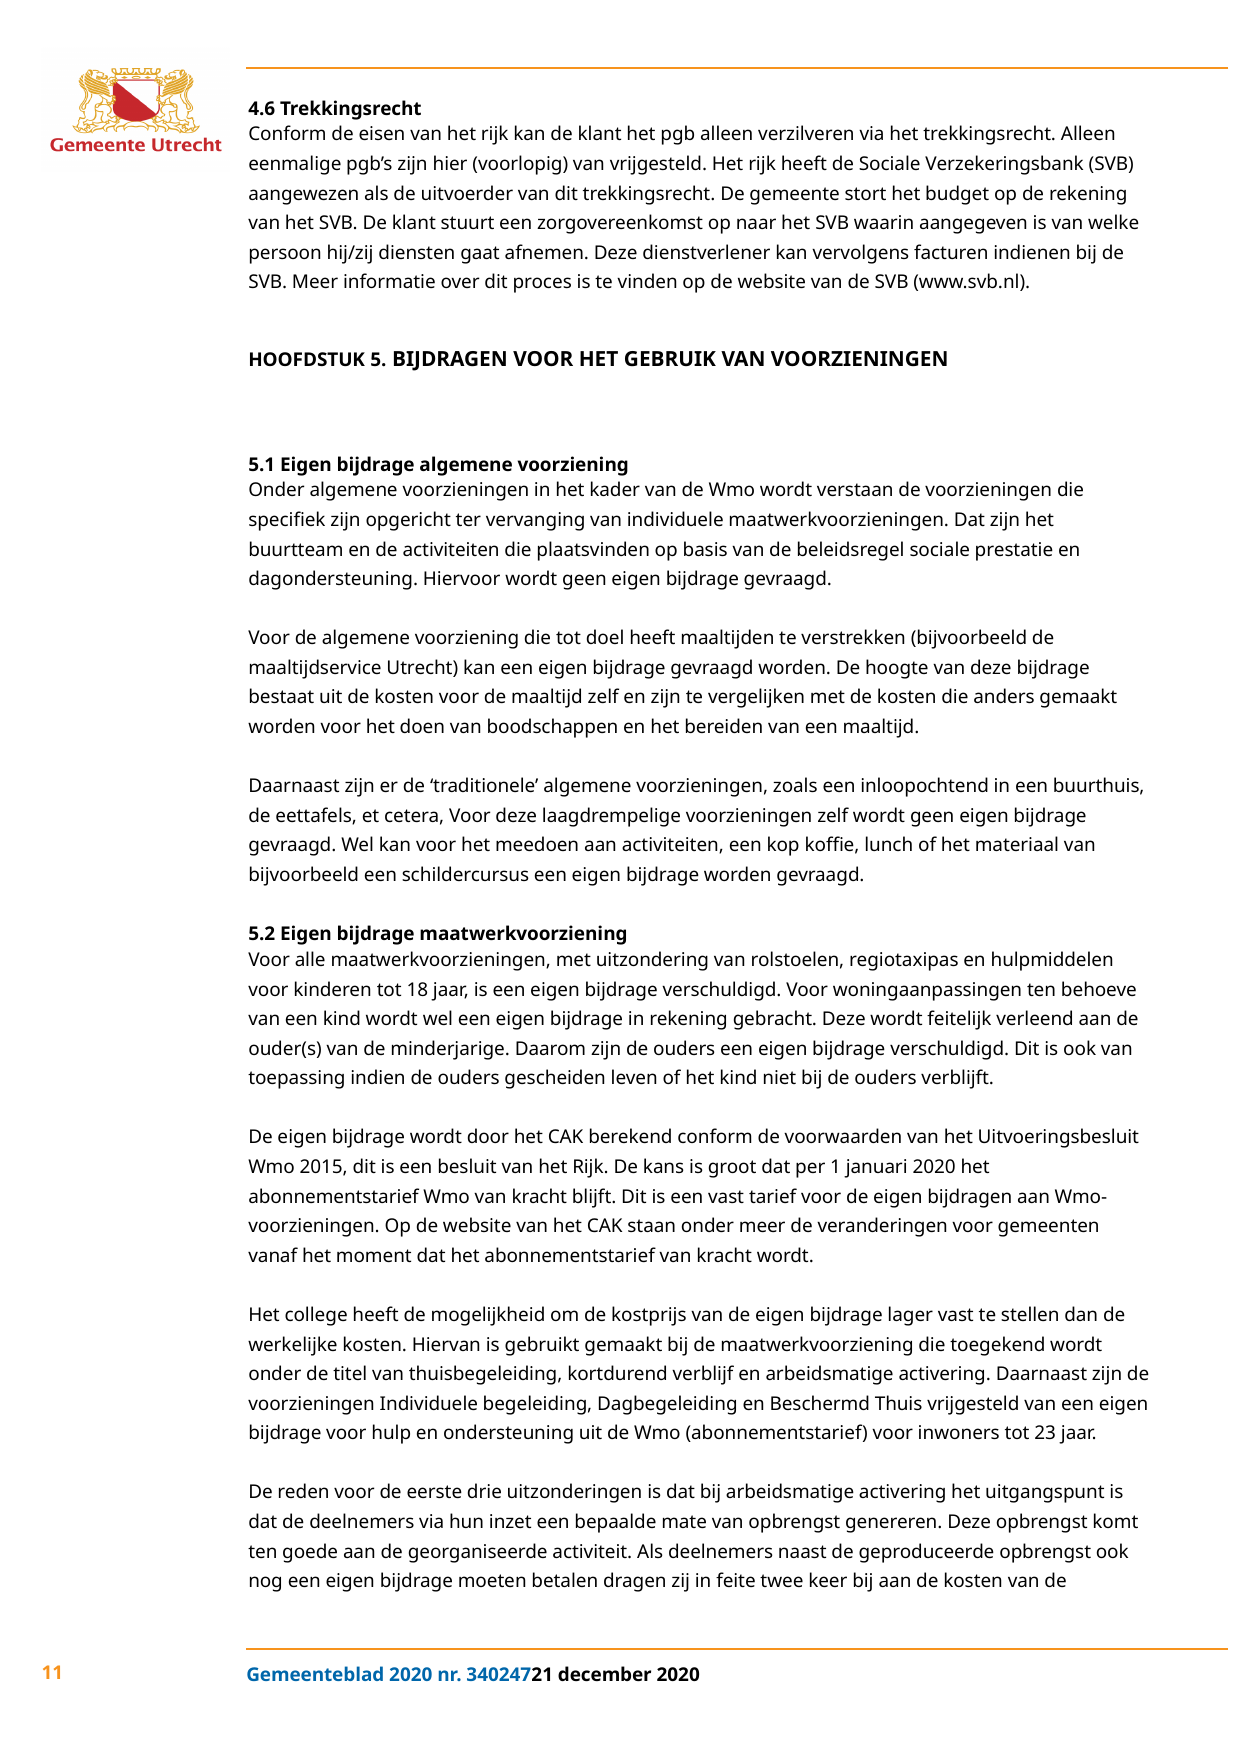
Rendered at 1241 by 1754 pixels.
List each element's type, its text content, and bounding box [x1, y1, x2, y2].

text HOOFDSTUK 5. BIJDRAGEN VOOR HET GEBRUIK VAN VOORZIENINGEN [248, 344, 1152, 372]
text Voor de algemene voorziening die tot doel heeft maaltijden te verstrekken (bijvoorbeeld de maaltijdservice Utrecht) kan een eigen bijdrage gevraagd worden. De hoogte van deze bijdrage bestaat uit de kosten voor de maaltijd zelf en zijn te vergelijken met de kosten die anders gemaakt worden voor het doen van boodschappen en het bereiden van een maaltijd. [248, 624, 1152, 739]
text 4.6 Trekkingsrecht [248, 95, 1152, 121]
text Daarnaast zijn er de ‘traditionele’ algemene voorzieningen, zoals een inloopochtend in een buurthuis, de eettafels, et cetera, Voor deze laagdrempelige voorzieningen zelf wordt geen eigen bijdrage gevraagd. Wel kan voor het meedoen aan activiteiten, een kop koffie, lunch of het materiaal van bijvoorbeeld een schildercursus een eigen bijdrage worden gevraagd. [248, 772, 1152, 887]
text aangewezen als de uitvoerder van dit trekkingsrecht. De gemeente stort het budget op de rekening van het SVB. De klant stuurt een zorgovereenkomst op naar het SVB waarin aangegeven is van welke persoon hij/zij diensten gaat afnemen. Deze dienstverlener kan vervolgens facturen indienen bij de SVB. Meer informatie over dit proces is te vinden op de website van de SVB (www.svb.nl). [248, 180, 1152, 294]
text Conform de eisen van het rijk kan de klant het pgb alleen verzilveren via het trekkingsrecht. Alleen eenmalige pgb’s zijn hier (voorlopig) van vrijgesteld. Het rijk heeft de Sociale Verzekeringsbank (SVB) [248, 121, 1152, 176]
text De reden voor de eerste drie uitzonderingen is dat bij arbeidsmatige activering het uitgangspunt is dat de deelnemers via hun inzet een bepaalde mate van opbrengst genereren. Deze opbrengst komt ten goede aan de georganiseerde activiteit. Als deelnemers naast de geproduceerde opbrengst ook nog een eigen bijdrage moeten betalen dragen zij in feite twee keer bij aan de kosten van de [248, 1479, 1152, 1593]
picture [41, 47, 231, 172]
text Onder algemene voorzieningen in het kader van de Wmo wordt verstaan de voorzieningen die specifiek zijn opgericht ter vervanging van individuele maatwerkvoorzieningen. Dat zijn het buurtteam en de activiteiten die plaatsvinden op basis van de beleidsregel sociale prestatie en dagondersteuning. Hiervoor wordt geen eigen bijdrage gevraagd. [248, 477, 1152, 591]
text Het college heeft de mogelijkheid om de kostprijs van de eigen bijdrage lager vast te stellen dan de werkelijke kosten. Hiervan is gebruikt gemaakt bij de maatwerkvoorziening die toegekend wordt onder de titel van thuisbegeleiding, kortdurend verblijf en arbeidsmatige activering. Daarnaast zijn de voorzieningen Individuele begeleiding, Dagbegeleiding en Beschermd Thuis vrijgesteld van een eigen bijdrage voor hulp en ondersteuning uit de Wmo (abonnementstarief) voor inwoners tot 23 jaar. [248, 1301, 1152, 1445]
text Voor alle maatwerkvoorzieningen, met uitzondering van rolstoelen, regiotaxipas en hulpmiddelen voor kinderen tot 18 jaar, is een eigen bijdrage verschuldigd. Voor woningaanpassingen ten behoeve van een kind wordt wel een eigen bijdrage in rekening gebracht. Deze wordt feitelijk verleend aan de ouder(s) van de minderjarige. Daarom zijn de ouders een eigen bijdrage verschuldigd. Dit is ook van toepassing indien de ouders gescheiden leven of het kind niet bij de ouders verblijft. [248, 946, 1152, 1090]
text 5.1 Eigen bijdrage algemene voorziening [248, 451, 1152, 477]
text De eigen bijdrage wordt door het CAK berekend conform de voorwaarden van het Uitvoeringsbesluit Wmo 2015, dit is een besluit van het Rijk. De kans is groot dat per 1 januari 2020 het abonnementstarief Wmo van kracht blijft. Dit is een vast tarief voor de eigen bijdragen aan Wmo-voorzieningen. Op de website van het CAK staan onder meer de veranderingen voor gemeenten vanaf het moment dat het abonnementstarief van kracht wordt. [248, 1124, 1152, 1268]
text 5.2 Eigen bijdrage maatwerkvoorziening [248, 920, 1152, 946]
